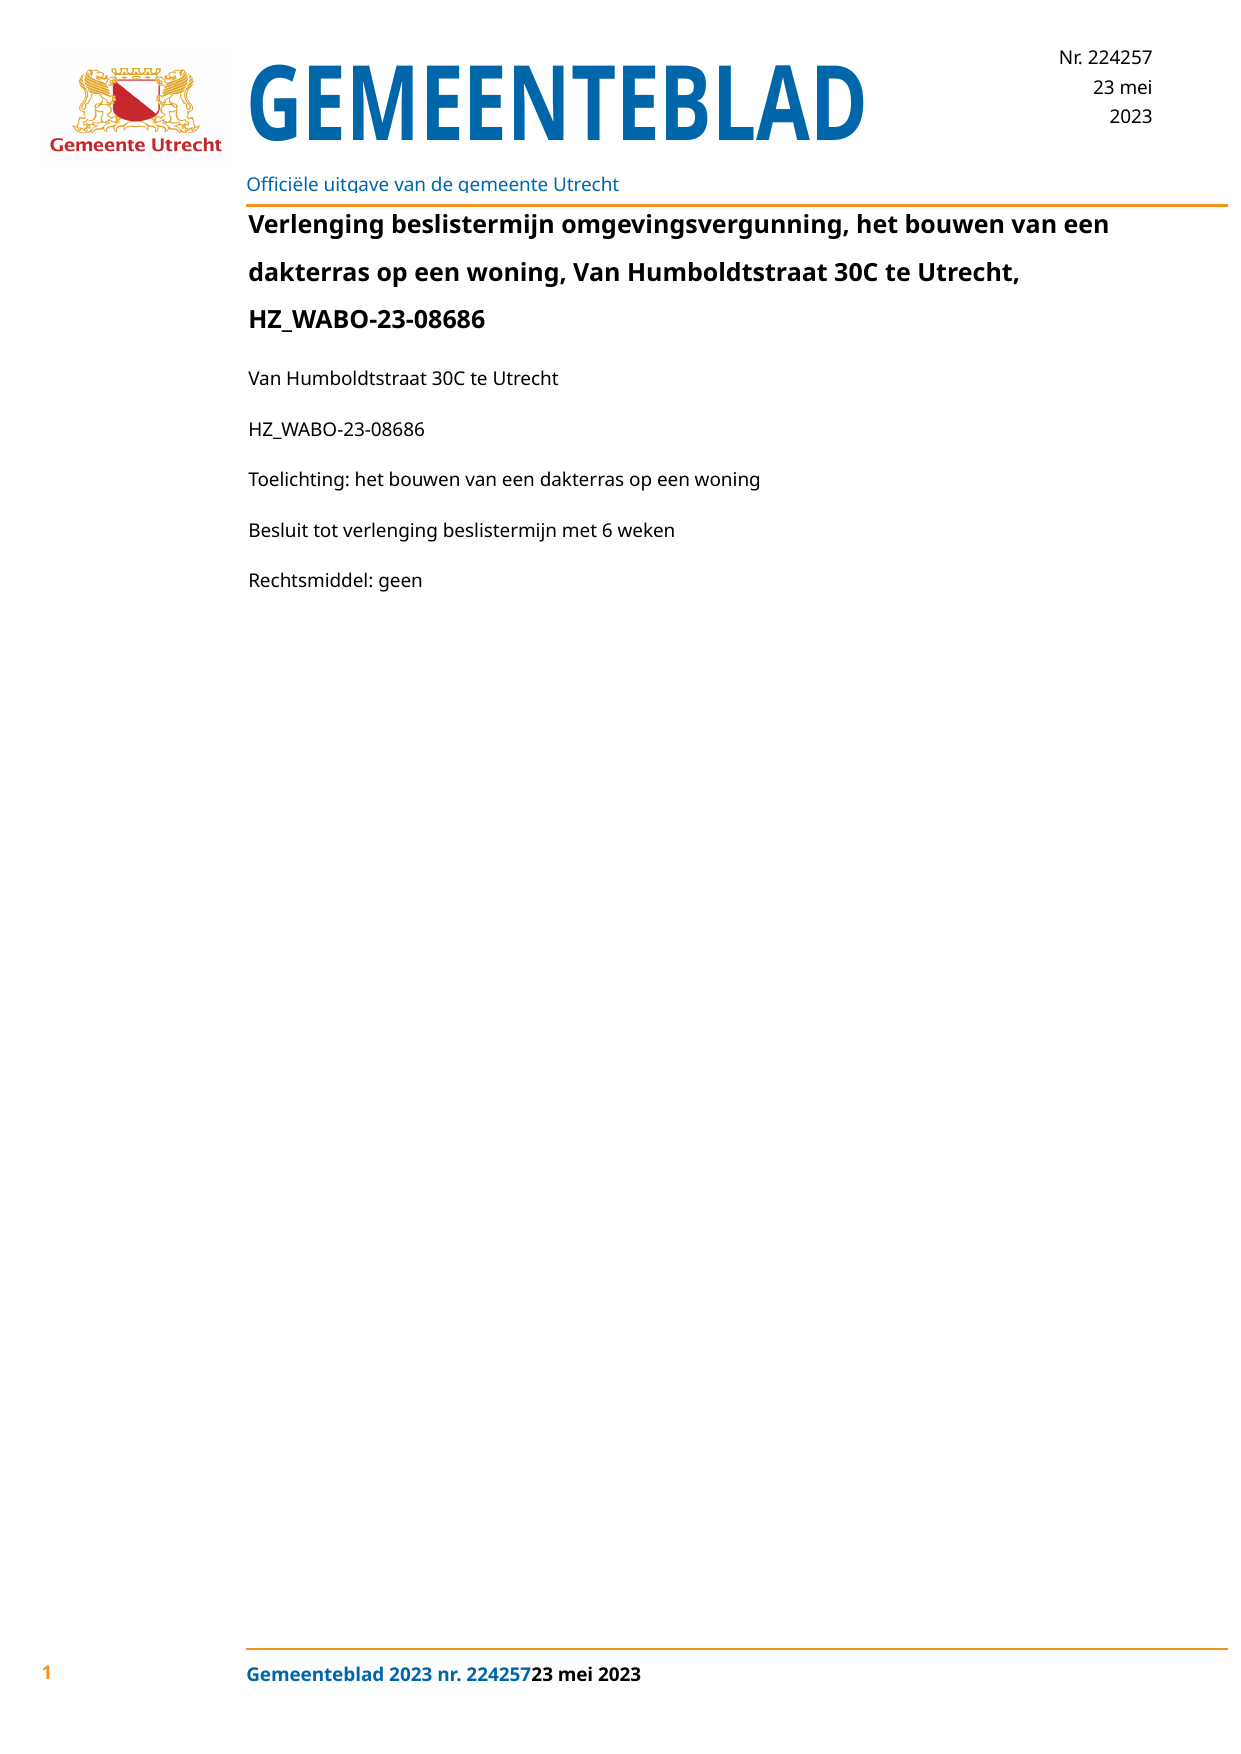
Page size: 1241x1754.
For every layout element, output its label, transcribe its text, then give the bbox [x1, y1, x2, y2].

picture [41, 47, 231, 172]
text HZ_WABO-23-08686 [248, 416, 1152, 442]
text Van Humboldtstraat 30C te Utrecht [248, 366, 1152, 391]
text Verlenging beslistermijn omgevingsvergunning, het bouwen van een dakterras op een woning, Van Humboldtstraat 30C te Utrecht, HZ_WABO-23-08686 [248, 207, 1152, 336]
text Toelichting: het bouwen van een dakterras op een woning [248, 466, 1152, 492]
text Besluit tot verlenging beslistermijn met 6 weken [248, 517, 1152, 542]
text Rechtsmiddel: geen [248, 567, 1152, 593]
